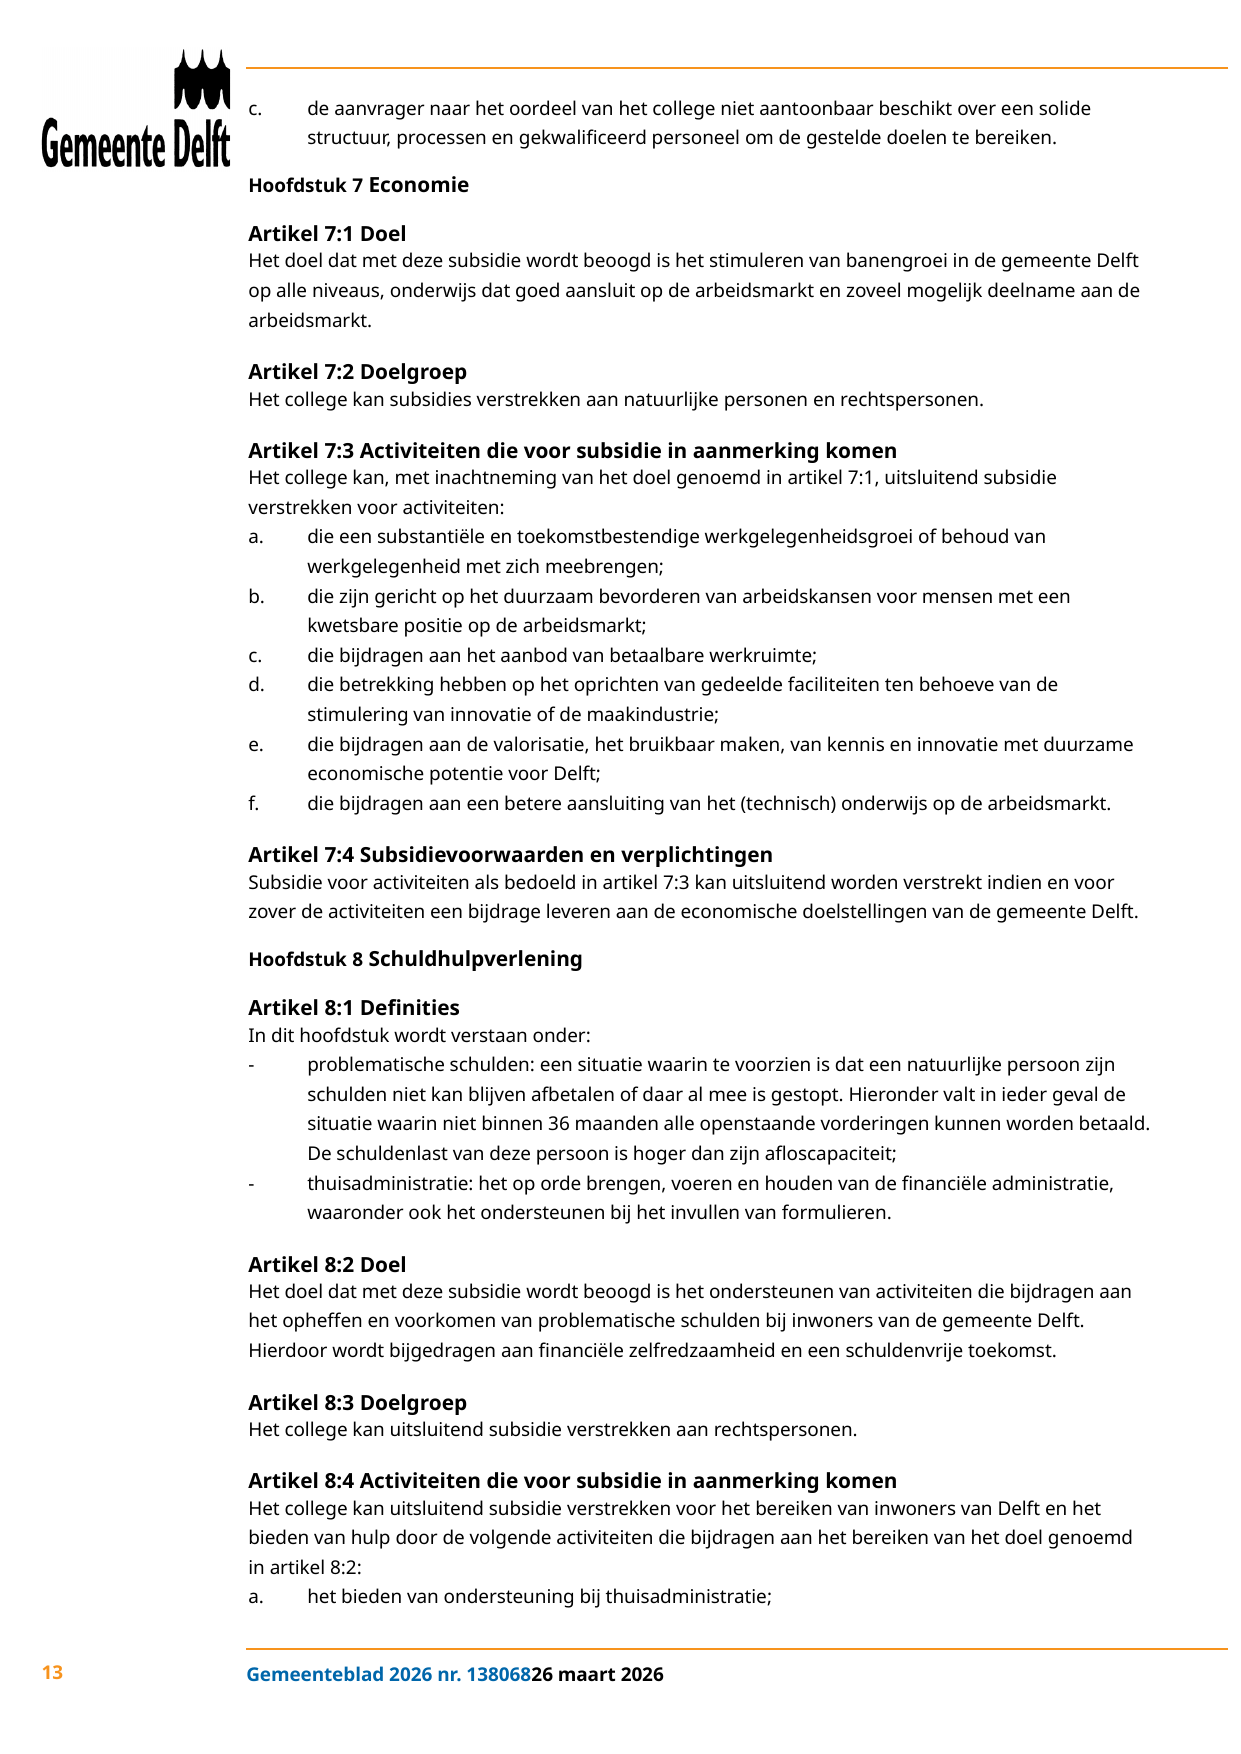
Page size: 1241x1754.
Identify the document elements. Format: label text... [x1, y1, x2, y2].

text Het college kan uitsluitend subsidie verstrekken aan rechtspersonen. [248, 1416, 1152, 1442]
text Hoofdstuk 8 Schuldhulpverlening [248, 944, 1152, 972]
text Artikel 7:2 Doelgroep [248, 357, 1152, 386]
list de aanvrager naar het oordeel van het college niet aantoonbaar beschikt over een solide structuur, processen en gekwalificeerd personeel om de gestelde doelen te bereiken. [248, 95, 1152, 150]
text Het college kan, met inachtneming van het doel genoemd in artikel 7:1, uitsluitend subsidie verstrekken voor activiteiten: [248, 464, 1152, 520]
list problematische schulden: een situatie waarin te voorzien is dat een natuurlijke persoon zijn schulden niet kan blijven afbetalen of daar al mee is gestopt. Hieronder valt in ieder geval de situatie waarin niet binnen 36 maanden alle openstaande vorderingen kunnen worden betaald. De schuldenlast van deze persoon is hoger dan zijn afloscapaciteit; [248, 1051, 1152, 1166]
text Hoofdstuk 7 Economie [248, 170, 1152, 198]
text In dit hoofdstuk wordt verstaan onder: [248, 1022, 1152, 1047]
text Het college kan uitsluitend subsidie verstrekken voor het bereiken van inwoners van Delft en het bieden van hulp door de volgende activiteiten die bijdragen aan het bereiken van het doel genoemd in artikel 8:2: [248, 1495, 1152, 1580]
list die bijdragen aan een betere aansluiting van het (technisch) onderwijs op de arbeidsmarkt. [248, 790, 1152, 816]
text Artikel 8:4 Activiteiten die voor subsidie in aanmerking komen [248, 1467, 1152, 1495]
list het bieden van ondersteuning bij thuisadministratie; [248, 1584, 1152, 1609]
list die betrekking hebben op het oprichten van gedeelde faciliteiten ten behoeve van de stimulering van innovatie of de maakindustrie; [248, 672, 1152, 727]
text Artikel 7:3 Activiteiten die voor subsidie in aanmerking komen [248, 436, 1152, 464]
list die bijdragen aan de valorisatie, het bruikbaar maken, van kennis en innovatie met duurzame economische potentie voor Delft; [248, 731, 1152, 786]
text Artikel 8:1 Definities [248, 993, 1152, 1022]
picture [41, 47, 231, 172]
text Artikel 7:1 Doel [248, 219, 1152, 248]
text Het doel dat met deze subsidie wordt beoogd is het stimuleren van banengroei in de gemeente Delft op alle niveaus, onderwijs dat goed aansluit op de arbeidsmarkt en zoveel mogelijk deelname aan de arbeidsmarkt. [248, 248, 1152, 333]
list thuisadministratie: het op orde brengen, voeren en houden van de financiële administratie, waaronder ook het ondersteunen bij het invullen van formulieren. [248, 1170, 1152, 1225]
text Subsidie voor activiteiten als bedoeld in artikel 7:3 kan uitsluitend worden verstrekt indien en voor zover de activiteiten een bijdrage leveren aan de economische doelstellingen van de gemeente Delft. [248, 869, 1152, 924]
text Het doel dat met deze subsidie wordt beoogd is het ondersteunen van activiteiten die bijdragen aan het opheffen en voorkomen van problematische schulden bij inwoners van de gemeente Delft. Hierdoor wordt bijgedragen aan financiële zelfredzaamheid en een schuldenvrije toekomst. [248, 1278, 1152, 1363]
list die een substantiële en toekomstbestendige werkgelegenheidsgroei of behoud van werkgelegenheid met zich meebrengen; [248, 524, 1152, 579]
list die zijn gericht op het duurzaam bevorderen van arbeidskansen voor mensen met een kwetsbare positie op de arbeidsmarkt; [248, 583, 1152, 638]
text Artikel 8:2 Doel [248, 1250, 1152, 1278]
list die bijdragen aan het aanbod van betaalbare werkruimte; [248, 642, 1152, 668]
text Artikel 7:4 Subsidievoorwaarden en verplichtingen [248, 840, 1152, 869]
text Het college kan subsidies verstrekken aan natuurlijke personen en rechtspersonen. [248, 386, 1152, 411]
text Artikel 8:3 Doelgroep [248, 1388, 1152, 1416]
